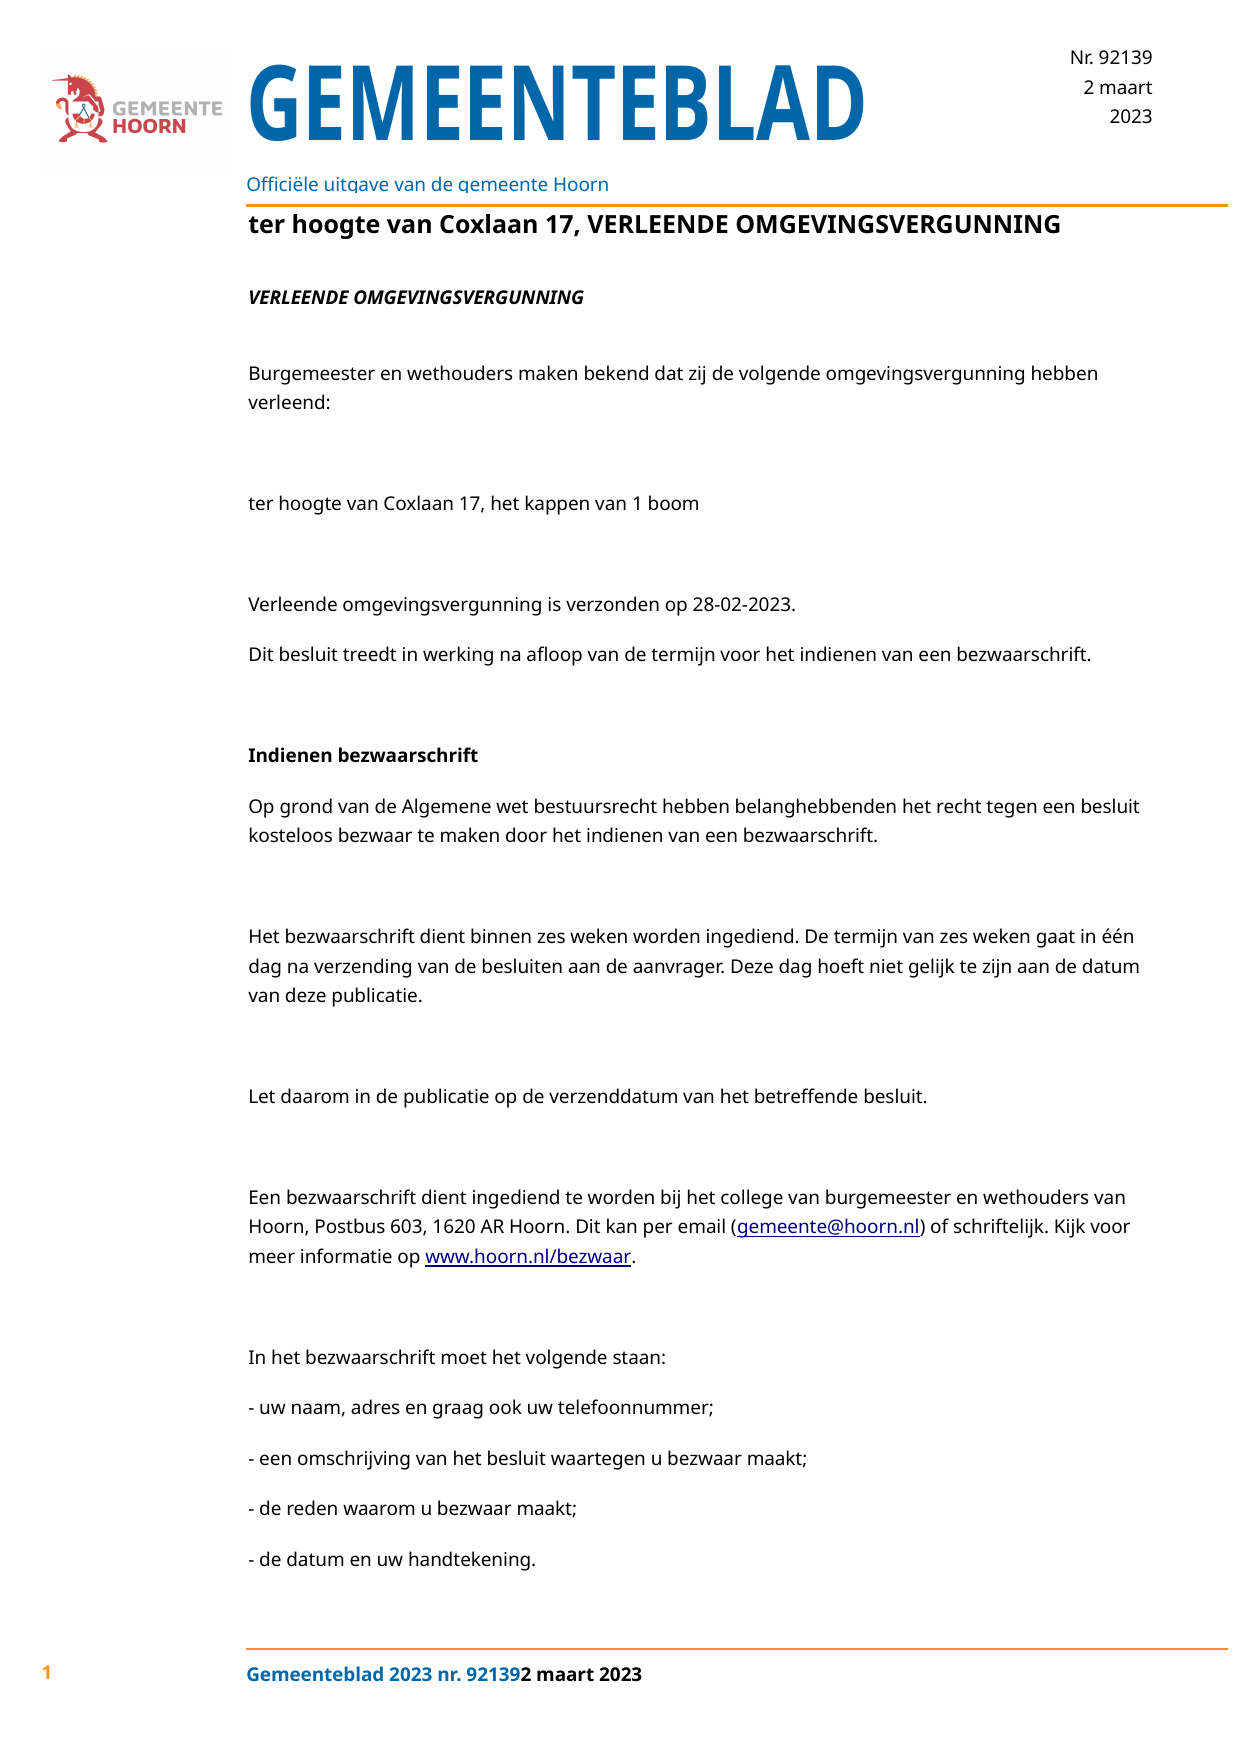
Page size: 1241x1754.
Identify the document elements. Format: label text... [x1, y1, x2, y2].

text Een bezwaarschrift dient ingediend te worden bij het college van burgemeester en wethouders van Hoorn, Postbus 603, 1620 AR Hoorn. Dit kan per email (gemeente@hoorn.nl) of schriftelijk. Kijk voor meer informatie op www.hoorn.nl/bezwaar. [248, 1184, 1152, 1269]
text Indienen bezwaarschrift [248, 742, 1152, 768]
picture [41, 47, 231, 172]
text - de datum en uw handtekening. [248, 1546, 1152, 1572]
text - uw naam, adres en graag ook uw telefoonnummer; [248, 1394, 1152, 1420]
text Let daarom in de publicatie op de verzenddatum van het betreffende besluit. [248, 1083, 1152, 1109]
text Het bezwaarschrift dient binnen zes weken worden ingediend. De termijn van zes weken gaat in één dag na verzending van de besluiten aan de aanvrager. Deze dag hoeft niet gelijk te zijn aan de datum van deze publicatie. [248, 923, 1152, 1008]
text - de reden waarom u bezwaar maakt; [248, 1495, 1152, 1521]
text Burgemeester en wethouders maken bekend dat zij de volgende omgevingsvergunning hebben verleend: [248, 360, 1152, 415]
text Op grond van de Algemene wet bestuursrecht hebben belanghebbenden het recht tegen een besluit kosteloos bezwaar te maken door het indienen van een bezwaarschrift. [248, 793, 1152, 848]
text Verleende omgevingsvergunning is verzonden op 28-02-2023. [248, 591, 1152, 617]
text ter hoogte van Coxlaan 17, VERLEENDE OMGEVINGSVERGUNNING [248, 207, 1152, 241]
text Dit besluit treedt in werking na afloop van de termijn voor het indienen van een bezwaarschrift. [248, 642, 1152, 667]
text ter hoogte van Coxlaan 17, het kappen van 1 boom [248, 490, 1152, 516]
text VERLEENDE OMGEVINGSVERGUNNING [248, 284, 1152, 309]
text In het bezwaarschrift moet het volgende staan: [248, 1344, 1152, 1370]
text - een omschrijving van het besluit waartegen u bezwaar maakt; [248, 1445, 1152, 1471]
